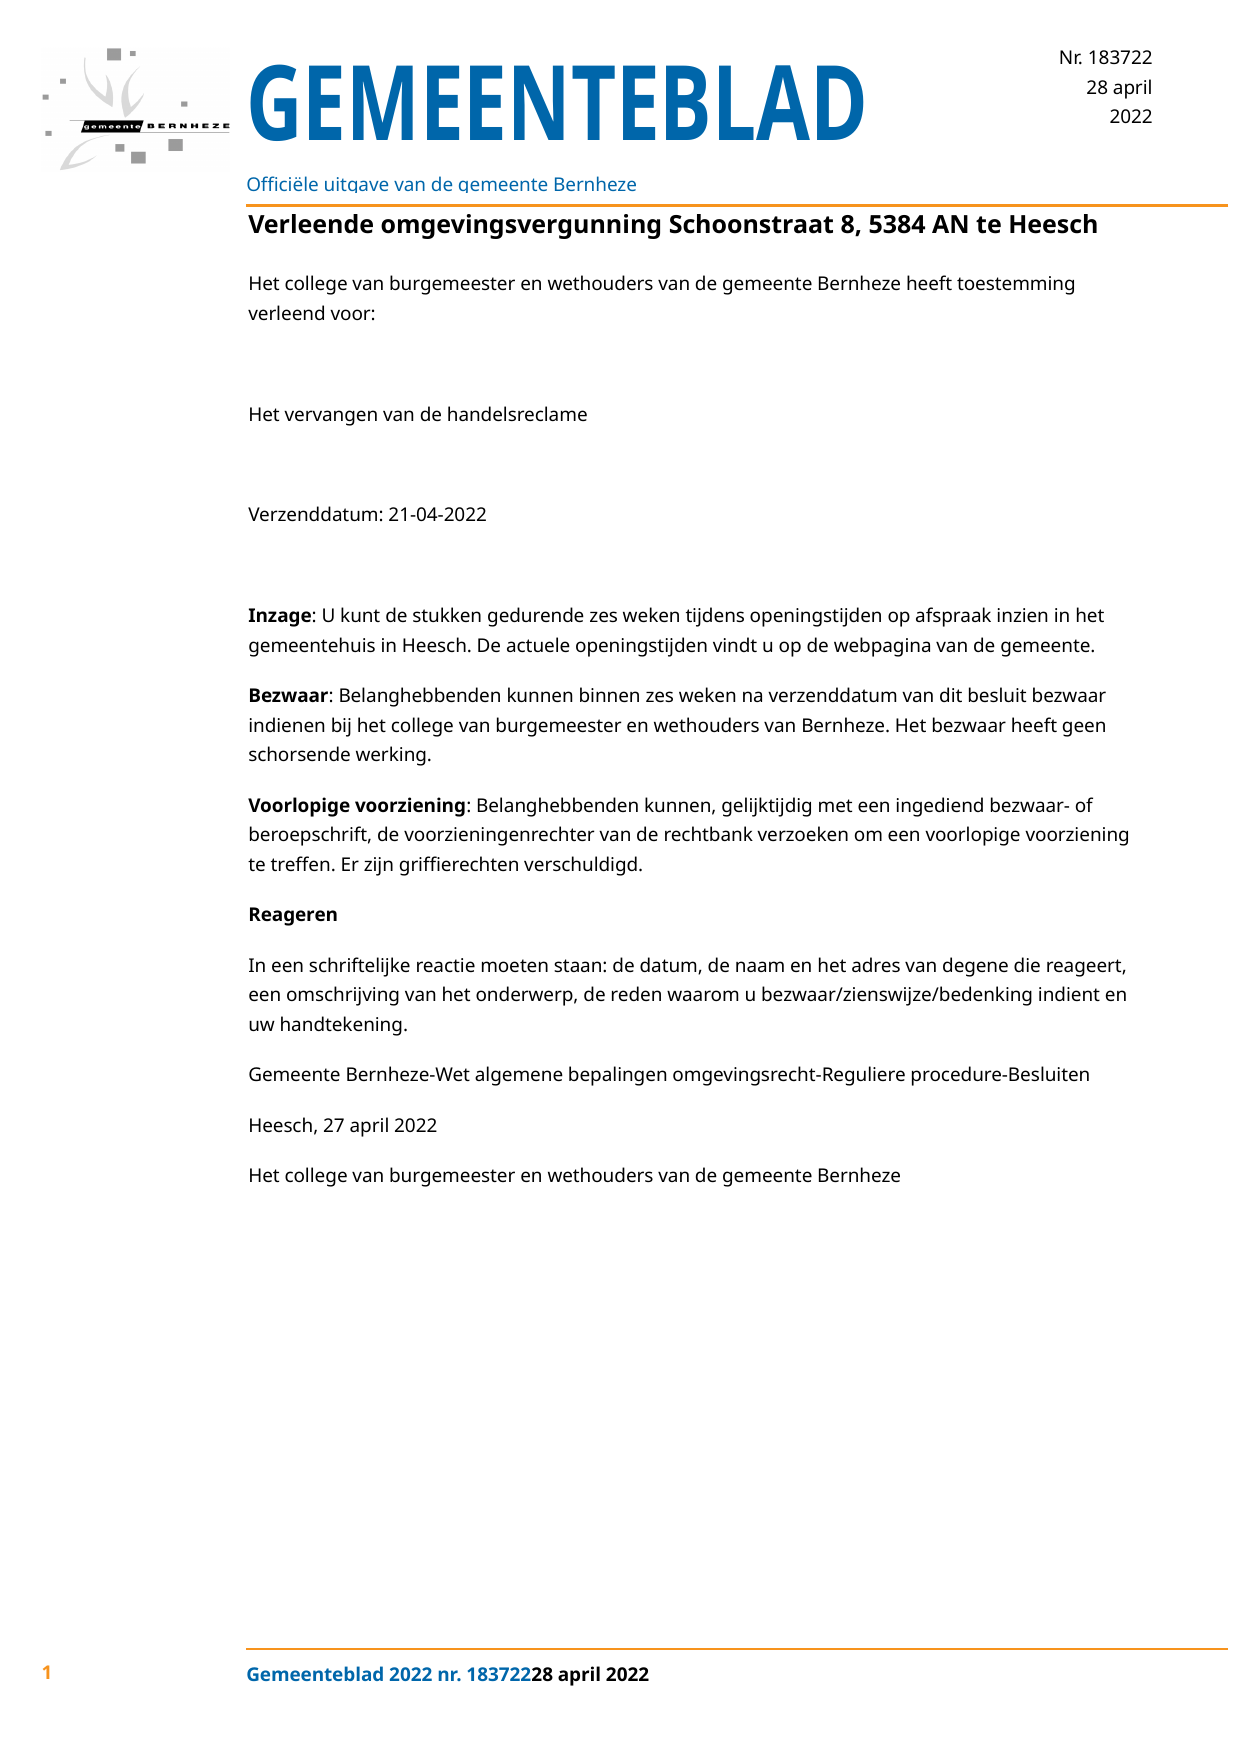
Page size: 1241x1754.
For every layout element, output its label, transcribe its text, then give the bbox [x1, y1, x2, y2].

text Gemeente Bernheze-Wet algemene bepalingen omgevingsrecht-Reguliere procedure-Besluiten [248, 1062, 1152, 1087]
text Inzage: U kunt de stukken gedurende zes weken tijdens openingstijden op afspraak inzien in het gemeentehuis in Heesch. De actuele openingstijden vindt u op de webpagina van de gemeente. [248, 602, 1152, 658]
text Reageren [248, 902, 1152, 927]
text Voorlopige voorziening: Belanghebbenden kunnen, gelijktijdig met een ingediend bezwaar- of beroepschrift, de voorzieningenrechter van de rechtbank verzoeken om een voorlopige voorziening te treffen. Er zijn griffierechten verschuldigd. [248, 792, 1152, 877]
picture [41, 47, 231, 172]
text Het vervangen van de handelsreclame [248, 401, 1152, 426]
text Het college van burgemeester en wethouders van de gemeente Bernheze heeft toestemming verleend voor: [248, 270, 1152, 326]
text Verzenddatum: 21-04-2022 [248, 502, 1152, 527]
text In een schriftelijke reactie moeten staan: de datum, de naam en het adres van degene die reageert, een omschrijving van het onderwerp, de reden waarom u bezwaar/zienswijze/bedenking indient en uw handtekening. [248, 952, 1152, 1037]
text Het college van burgemeester en wethouders van de gemeente Bernheze [248, 1162, 1152, 1188]
text Verleende omgevingsvergunning Schoonstraat 8, 5384 AN te Heesch [248, 207, 1152, 241]
text Heesch, 27 april 2022 [248, 1112, 1152, 1138]
text Bezwaar: Belanghebbenden kunnen binnen zes weken na verzenddatum van dit besluit bezwaar indienen bij het college van burgemeester en wethouders van Bernheze. Het bezwaar heeft geen schorsende werking. [248, 682, 1152, 767]
